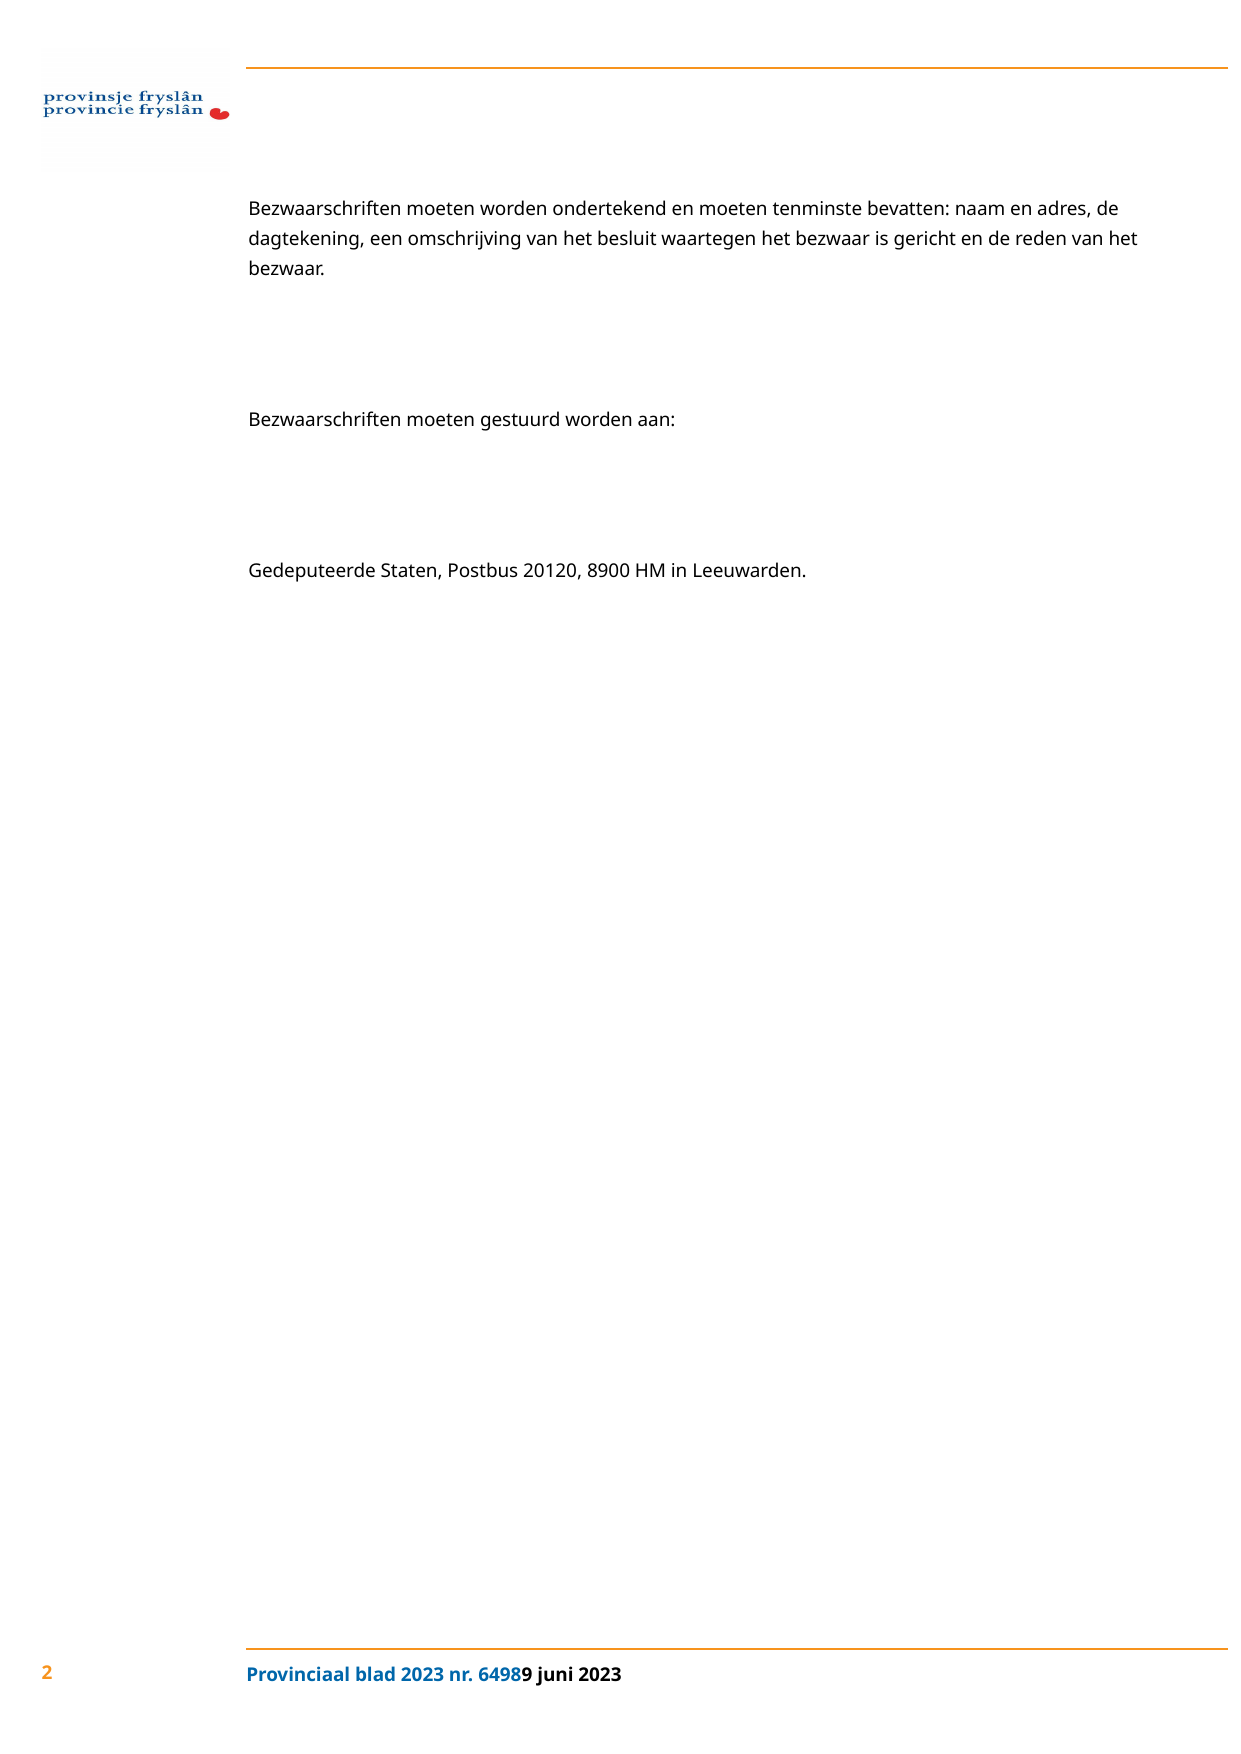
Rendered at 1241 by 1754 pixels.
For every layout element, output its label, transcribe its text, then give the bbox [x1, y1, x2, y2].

text Gedeputeerde Staten, Postbus 20120, 8900 HM in Leeuwarden. [248, 557, 1152, 583]
text Bezwaarschriften moeten worden ondertekend en moeten tenminste bevatten: naam en adres, de dagtekening, een omschrijving van het besluit waartegen het bezwaar is gericht en de reden van het bezwaar. [248, 196, 1152, 281]
picture [41, 47, 231, 172]
text Bezwaarschriften moeten gestuurd worden aan: [248, 406, 1152, 432]
